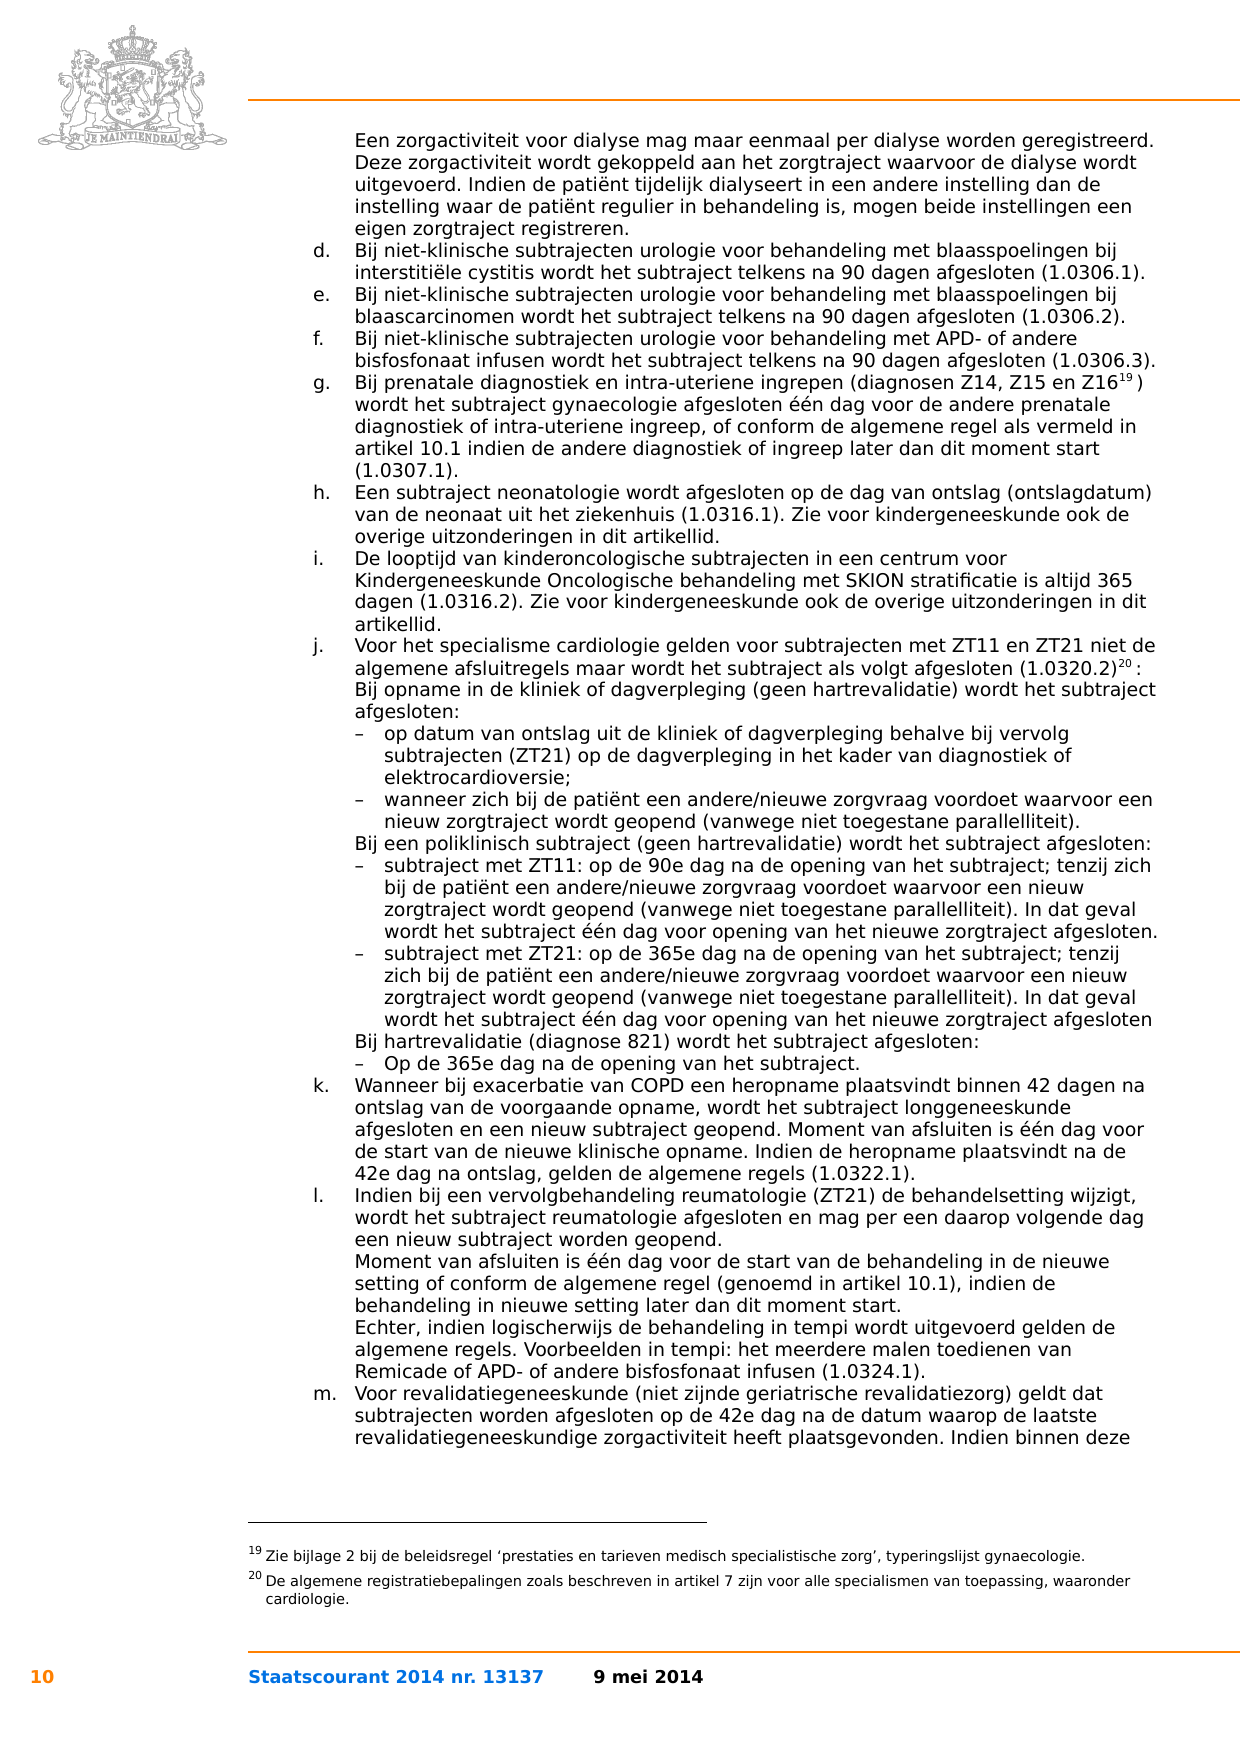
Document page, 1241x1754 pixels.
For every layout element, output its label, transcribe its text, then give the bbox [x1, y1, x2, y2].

text Een zorgactiviteit voor dialyse mag maar eenmaal per dialyse worden geregistreerd. Deze zorgactiviteit wordt gekoppeld aan het zorgtraject waarvoor de dialyse wordt uitgevoerd. Indien de patiënt tijdelijk dialyseert in een andere instelling dan de instelling waar de patiënt regulier in behandeling is, mogen beide instellingen een eigen zorgtraject registreren. [354, 130, 1163, 240]
text – Op de 365e dag na de opening van het subtraject. [354, 1053, 1163, 1075]
text e. Bij niet-klinische subtrajecten urologie voor behandeling met blaasspoelingen bij blaascarcinomen wordt het subtraject telkens na 90 dagen afgesloten (1.0306.2). [313, 284, 1163, 328]
text Bij opname in de kliniek of dagverpleging (geen hartrevalidatie) wordt het subtraject afgesloten: [354, 679, 1163, 723]
text Moment van afsluiten is één dag voor de start van de behandeling in de nieuwe setting of conform de algemene regel (genoemd in artikel 10.1), indien de behandeling in nieuwe setting later dan dit moment start. [354, 1251, 1163, 1317]
text – subtraject met ZT11: op de 90e dag na de opening van het subtraject; tenzij zich bij de patiënt een andere/nieuwe zorgvraag voordoet waarvoor een nieuw zorgtraject wordt geopend (vanwege niet toegestane parallelliteit). In dat geval wordt het subtraject één dag voor opening van het nieuwe zorgtraject afgesloten. [354, 855, 1163, 943]
text – op datum van ontslag uit de kliniek of dagverpleging behalve bij vervolg subtrajecten (ZT21) op de dagverpleging in het kader van diagnostiek of elektrocardioversie; [354, 723, 1163, 789]
text – wanneer zich bij de patiënt een andere/nieuwe zorgvraag voordoet waarvoor een nieuw zorgtraject wordt geopend (vanwege niet toegestane parallelliteit). [354, 789, 1163, 833]
picture [38, 25, 227, 150]
text f. Bij niet-klinische subtrajecten urologie voor behandeling met APD- of andere bisfosfonaat infusen wordt het subtraject telkens na 90 dagen afgesloten (1.0306.3). [313, 328, 1163, 372]
text Bij een poliklinisch subtraject (geen hartrevalidatie) wordt het subtraject afgesloten: [354, 833, 1163, 855]
text – subtraject met ZT21: op de 365e dag na de opening van het subtraject; tenzij zich bij de patiënt een andere/nieuwe zorgvraag voordoet waarvoor een nieuw zorgtraject wordt geopend (vanwege niet toegestane parallelliteit). In dat geval wordt het subtraject één dag voor opening van het nieuwe zorgtraject afgesloten [354, 943, 1163, 1031]
text Bij hartrevalidatie (diagnose 821) wordt het subtraject afgesloten: [354, 1031, 1163, 1053]
text h. Een subtraject neonatologie wordt afgesloten op de dag van ontslag (ontslagdatum) van de neonaat uit het ziekenhuis (1.0316.1). Zie voor kindergeneeskunde ook de overige uitzonderingen in dit artikellid. [313, 482, 1163, 547]
text l. Indien bij een vervolgbehandeling reumatologie (ZT21) de behandelsetting wijzigt, wordt het subtraject reumatologie afgesloten en mag per een daarop volgende dag een nieuw subtraject worden geopend. [313, 1185, 1163, 1251]
text k. Wanneer bij exacerbatie van COPD een heropname plaatsvindt binnen 42 dagen na ontslag van de voorgaande opname, wordt het subtraject longgeneeskunde afgesloten en een nieuw subtraject geopend. Moment van afsluiten is één dag voor de start van de nieuwe klinische opname. Indien de heropname plaatsvindt na de 42e dag na ontslag, gelden de algemene regels (1.0322.1). [313, 1075, 1163, 1185]
text i. De looptijd van kinderoncologische subtrajecten in een centrum voor Kindergeneeskunde Oncologische behandeling met SKION stratificatie is altijd 365 dagen (1.0316.2). Zie voor kindergeneeskunde ook de overige uitzonderingen in dit artikellid. [313, 547, 1163, 635]
text d. Bij niet-klinische subtrajecten urologie voor behandeling met blaasspoelingen bij interstitiële cystitis wordt het subtraject telkens na 90 dagen afgesloten (1.0306.1). [313, 240, 1163, 284]
text De algemene registratiebepalingen zoals beschreven in artikel 7 zijn voor alle specialismen van toepassing, waaronder cardiologie. [248, 1569, 1163, 1608]
text Zie bijlage 2 bij de beleidsregel ‘prestaties en tarieven medisch specialistische zorg’, typeringslijst gynaecologie. [248, 1544, 1163, 1566]
text j. Voor het specialisme cardiologie gelden voor subtrajecten met ZT11 en ZT21 niet de algemene afsluitregels maar wordt het subtraject als volgt afgesloten (1.0320.2): [313, 635, 1163, 679]
text g. Bij prenatale diagnostiek en intra-uteriene ingrepen (diagnosen Z14, Z15 en Z16) wordt het subtraject gynaecologie afgesloten één dag voor de andere prenatale diagnostiek of intra-uteriene ingreep, of conform de algemene regel als vermeld in artikel 10.1 indien de andere diagnostiek of ingreep later dan dit moment start (1.0307.1). [313, 372, 1163, 482]
text m. Voor revalidatiegeneeskunde (niet zijnde geriatrische revalidatiezorg) geldt dat subtrajecten worden afgesloten op de 42e dag na de datum waarop de laatste revalidatiegeneeskundige zorgactiviteit heeft plaatsgevonden. Indien binnen deze [313, 1383, 1163, 1449]
text Echter, indien logischerwijs de behandeling in tempi wordt uitgevoerd gelden de algemene regels. Voorbeelden in tempi: het meerdere malen toedienen van Remicade of APD- of andere bisfosfonaat infusen (1.0324.1). [354, 1317, 1163, 1383]
